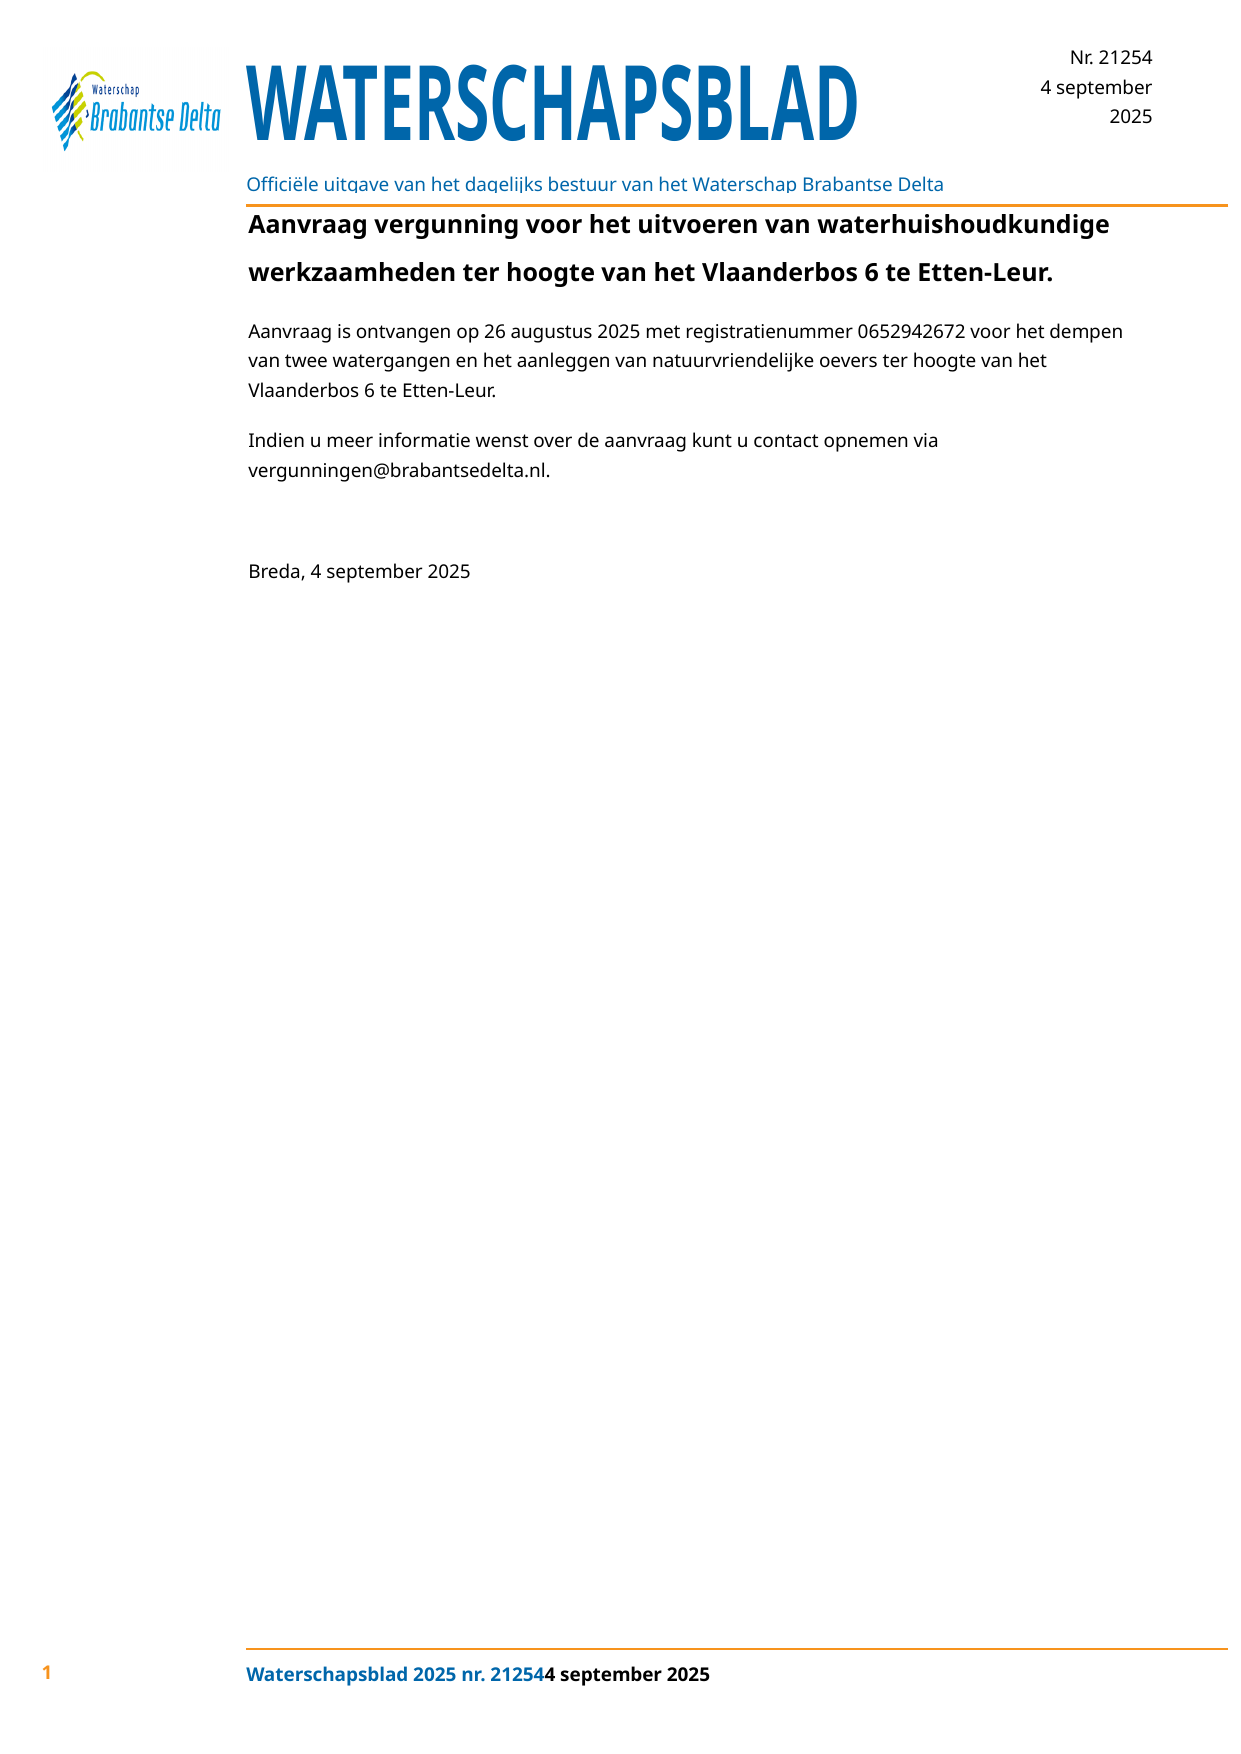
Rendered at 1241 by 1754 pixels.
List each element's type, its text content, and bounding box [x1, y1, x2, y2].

text Aanvraag is ontvangen op 26 augustus 2025 met registratienummer 0652942672 voor het dempen van twee watergangen en het aanleggen van natuurvriendelijke oevers ter hoogte van het Vlaanderbos 6 te Etten-Leur. [248, 318, 1152, 403]
text Indien u meer informatie wenst over de aanvraag kunt u contact opnemen via vergunningen@brabantsedelta.nl. [248, 427, 1152, 483]
text Breda, 4 september 2025 [248, 558, 1152, 584]
picture [41, 47, 231, 172]
text Aanvraag vergunning voor het uitvoeren van waterhuishoudkundige werkzaamheden ter hoogte van het Vlaanderbos 6 te Etten-Leur. [248, 207, 1152, 288]
